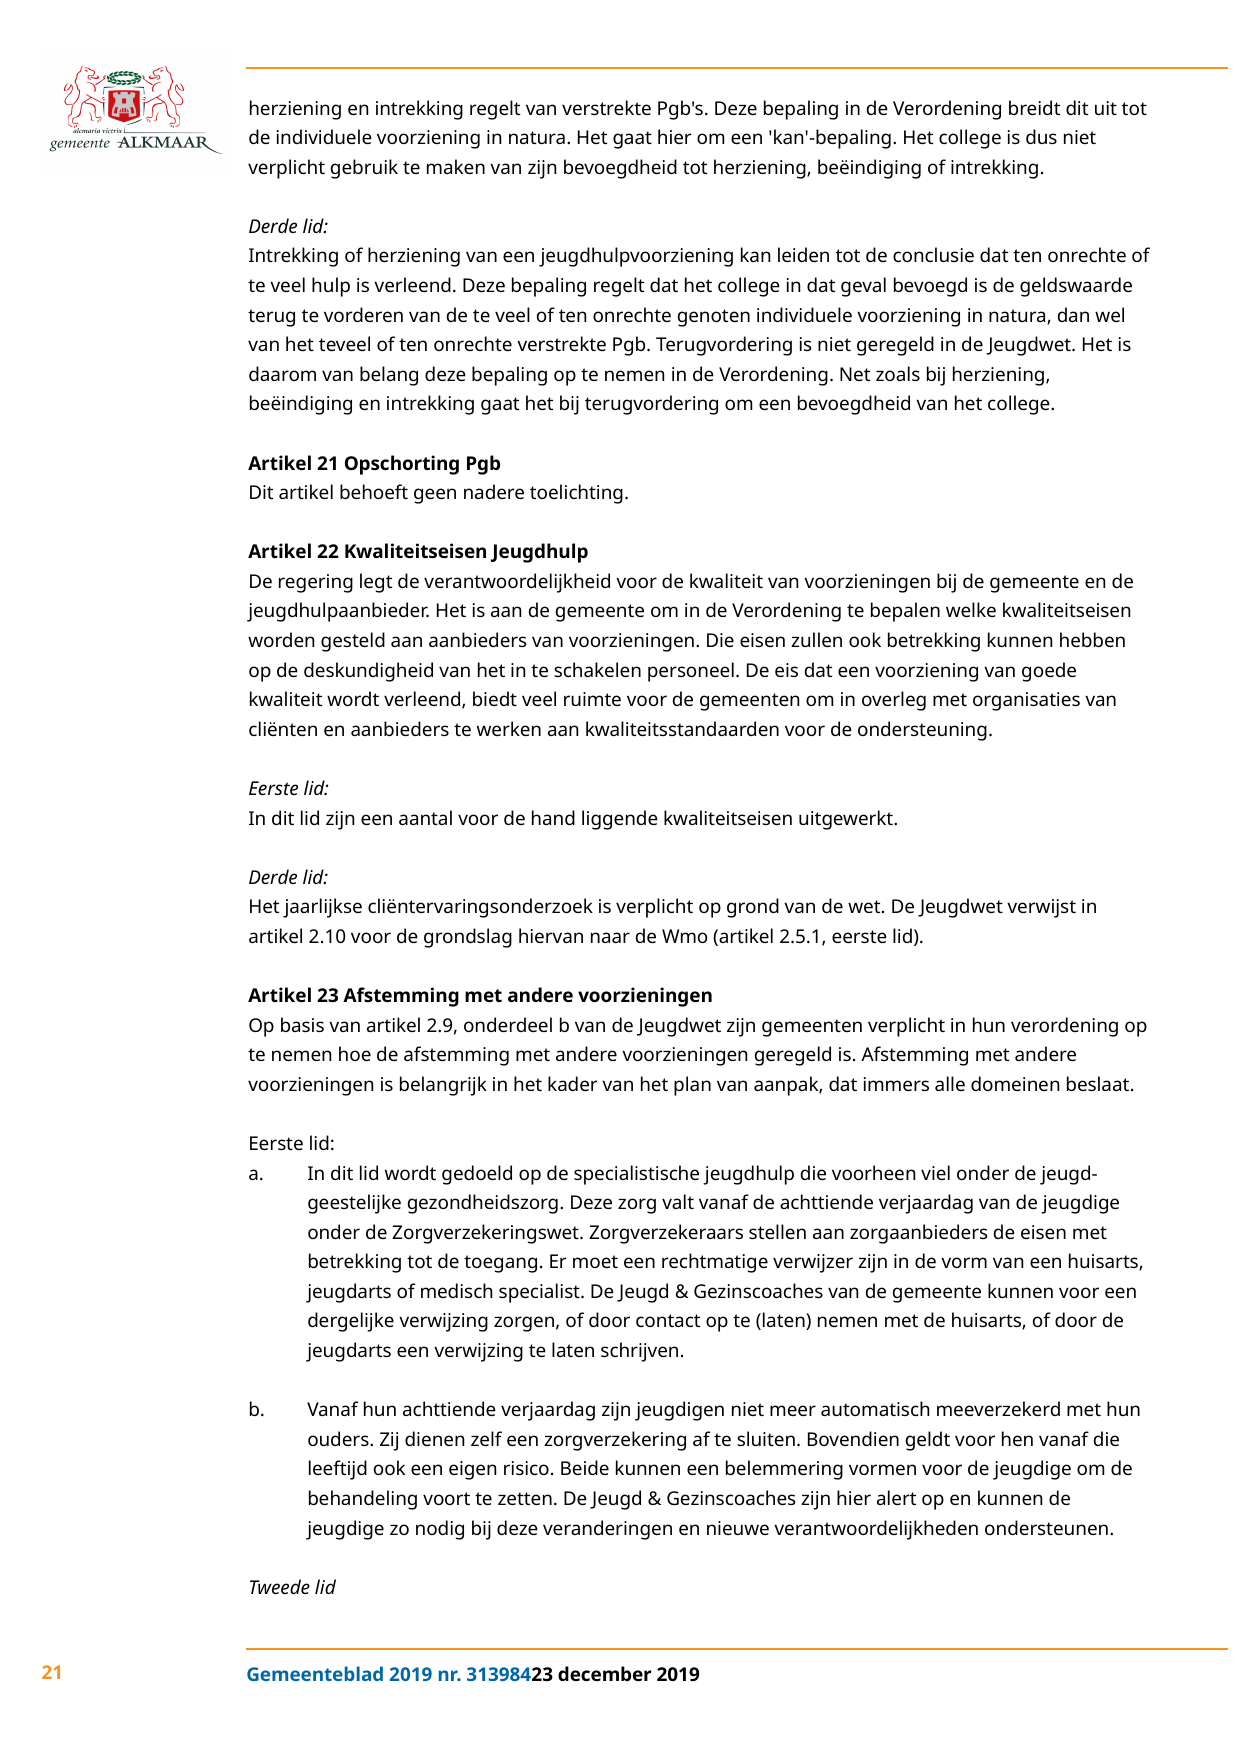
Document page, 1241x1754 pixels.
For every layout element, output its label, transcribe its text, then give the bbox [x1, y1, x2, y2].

text Eerste lid: [248, 1130, 1152, 1156]
text Artikel 22 Kwaliteitseisen Jeugdhulp [248, 538, 1152, 564]
picture [41, 47, 231, 172]
text Artikel 21 Opschorting Pgb [248, 450, 1152, 476]
list In dit lid wordt gedoeld op de specialistische jeugdhulp die voorheen viel onder de jeugd-geestelijke gezondheidszorg. Deze zorg valt vanaf de achttiende verjaardag van de jeugdige onder de Zorgverzekeringswet. Zorgverzekeraars stellen aan zorgaanbieders de eisen met betrekking tot de toegang. Er moet een rechtmatige verwijzer zijn in de vorm van een huisarts, jeugdarts of medisch specialist. De Jeugd & Gezinscoaches van de gemeente kunnen voor een dergelijke verwijzing zorgen, of door contact op te (laten) nemen met de huisarts, of door de jeugdarts een verwijzing te laten schrijven. [248, 1160, 1152, 1363]
text Intrekking of herziening van een jeugdhulpvoorziening kan leiden tot de conclusie dat ten onrechte of te veel hulp is verleend. Deze bepaling regelt dat het college in dat geval bevoegd is de geldswaarde terug te vorderen van de te veel of ten onrechte genoten individuele voorziening in natura, dan wel van het teveel of ten onrechte verstrekte Pgb. Terugvordering is niet geregeld in de Jeugdwet. Het is daarom van belang deze bepaling op te nemen in de Verordening. Net zoals bij herziening, beëindiging en intrekking gaat het bij terugvordering om een bevoegdheid van het college. [248, 243, 1152, 416]
text Artikel 23 Afstemming met andere voorzieningen [248, 982, 1152, 1008]
text Tweede lid [248, 1574, 1152, 1600]
text Dit artikel behoeft geen nadere toelichting. [248, 479, 1152, 505]
text De regering legt de verantwoordelijkheid voor de kwaliteit van voorzieningen bij de gemeente en de jeugdhulpaanbieder. Het is aan de gemeente om in de Verordening te bepalen welke kwaliteitseisen worden gesteld aan aanbieders van voorzieningen. Die eisen zullen ook betrekking kunnen hebben op de deskundigheid van het in te schakelen personeel. De eis dat een voorziening van goede kwaliteit wordt verleend, biedt veel ruimte voor de gemeenten om in overleg met organisaties van cliënten en aanbieders te werken aan kwaliteitsstandaarden voor de ondersteuning. [248, 568, 1152, 742]
text Het jaarlijkse cliëntervaringsonderzoek is verplicht op grond van de wet. De Jeugdwet verwijst in artikel 2.10 voor de grondslag hiervan naar de Wmo (artikel 2.5.1, eerste lid). [248, 893, 1152, 949]
text Derde lid: [248, 213, 1152, 239]
list Vanaf hun achttiende verjaardag zijn jeugdigen niet meer automatisch meeverzekerd met hun ouders. Zij dienen zelf een zorgverzekering af te sluiten. Bovendien geldt voor hen vanaf die leeftijd ook een eigen risico. Beide kunnen een belemmering vormen voor de jeugdige om de behandeling voort te zetten. De Jeugd & Gezinscoaches zijn hier alert op en kunnen de jeugdige zo nodig bij deze veranderingen en nieuwe verantwoordelijkheden ondersteunen. [248, 1396, 1152, 1541]
text herziening en intrekking regelt van verstrekte Pgb's. Deze bepaling in de Verordening breidt dit uit tot de individuele voorziening in natura. Het gaat hier om een 'kan'-bepaling. Het college is dus niet verplicht gebruik te maken van zijn bevoegdheid tot herziening, beëindiging of intrekking. [248, 95, 1152, 180]
text Op basis van artikel 2.9, onderdeel b van de Jeugdwet zijn gemeenten verplicht in hun verordening op te nemen hoe de afstemming met andere voorzieningen geregeld is. Afstemming met andere voorzieningen is belangrijk in het kader van het plan van aanpak, dat immers alle domeinen beslaat. [248, 1012, 1152, 1097]
text Eerste lid: [248, 775, 1152, 801]
text In dit lid zijn een aantal voor de hand liggende kwaliteitseisen uitgewerkt. [248, 805, 1152, 831]
text Derde lid: [248, 864, 1152, 890]
